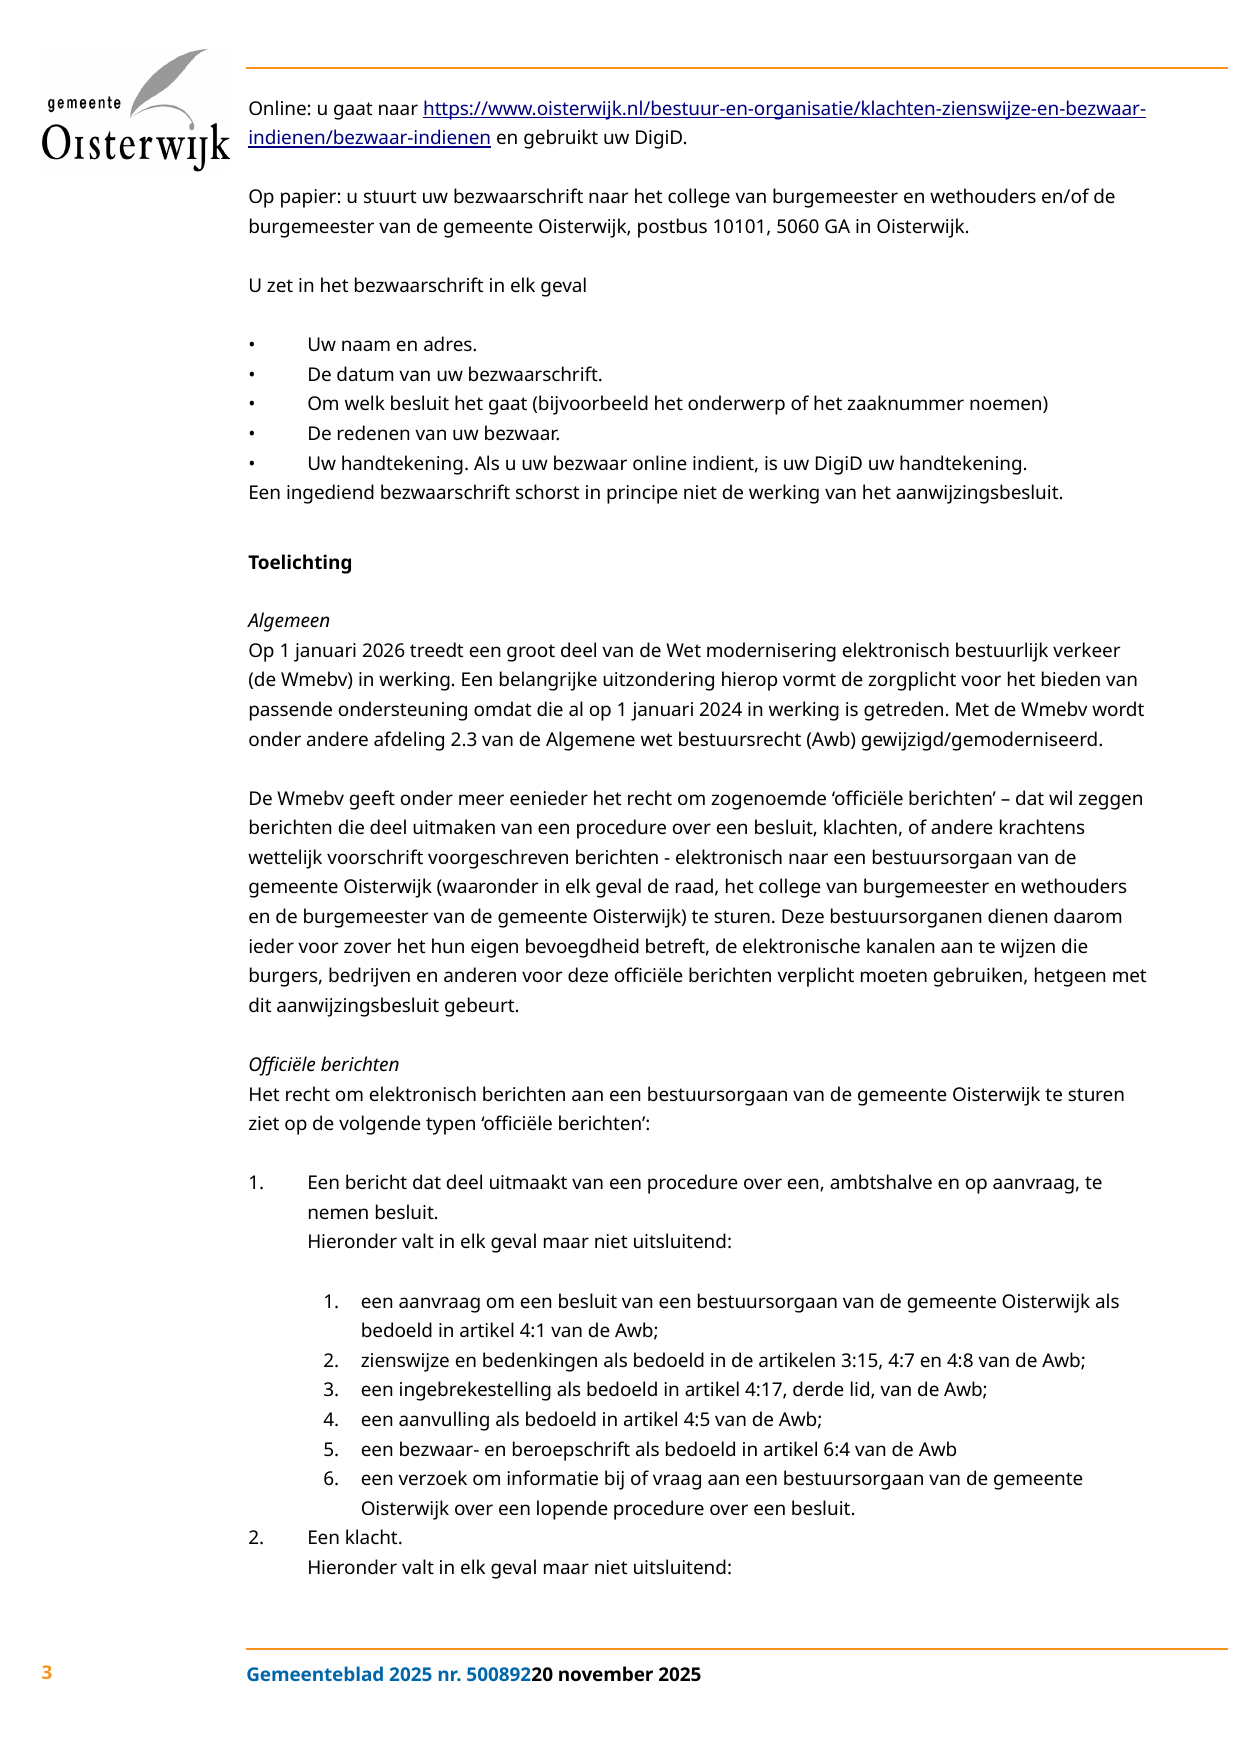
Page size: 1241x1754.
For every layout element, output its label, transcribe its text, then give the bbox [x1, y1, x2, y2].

text Op papier: u stuurt uw bezwaarschrift naar het college van burgemeester en wethouders en/of de burgemeester van de gemeente Oisterwijk, postbus 10101, 5060 GA in Oisterwijk. [248, 183, 1152, 239]
text Algemeen [248, 607, 1152, 633]
list De redenen van uw bezwaar. [248, 420, 1152, 446]
text Een ingediend bezwaarschrift schorst in principe niet de werking van het aanwijzingsbesluit. [248, 479, 1152, 505]
picture [41, 47, 231, 172]
list Een klacht. [248, 1524, 1152, 1550]
list een aanvulling als bedoeld in artikel 4:5 van de Awb; [323, 1406, 1152, 1432]
list De datum van uw bezwaarschrift. [248, 361, 1152, 387]
text Toelichting [248, 538, 1152, 578]
list Uw naam en adres. [248, 331, 1152, 357]
text U zet in het bezwaarschrift in elk geval [248, 272, 1152, 298]
list een ingebrekestelling als bedoeld in artikel 4:17, derde lid, van de Awb; [323, 1377, 1152, 1402]
list Om welk besluit het gaat (bijvoorbeeld het onderwerp of het zaaknummer noemen) [248, 391, 1152, 416]
list zienswijze en bedenkingen als bedoeld in de artikelen 3:15, 4:7 en 4:8 van de Awb; [323, 1347, 1152, 1373]
list een bezwaar- en beroepschrift als bedoeld in artikel 6:4 van de Awb [323, 1436, 1152, 1461]
list Uw handtekening. Als u uw bezwaar online indient, is uw DigiD uw handtekening. [248, 450, 1152, 476]
list een aanvraag om een besluit van een bestuursorgaan van de gemeente Oisterwijk als bedoeld in artikel 4:1 van de Awb; [323, 1288, 1152, 1343]
list Hieronder valt in elk geval maar niet uitsluitend: [248, 1229, 1152, 1254]
text De Wmebv geeft onder meer eenieder het recht om zogenoemde ‘officiële berichten’ – dat wil zeggen berichten die deel uitmaken van een procedure over een besluit, klachten, of andere krachtens wettelijk voorschrift voorgeschreven berichten - elektronisch naar een bestuursorgaan van de gemeente Oisterwijk (waaronder in elk geval de raad, het college van burgemeester en wethouders en de burgemeester van de gemeente Oisterwijk) te sturen. Deze bestuursorganen dienen daarom ieder voor zover het hun eigen bevoegdheid betreft, de elektronische kanalen aan te wijzen die burgers, bedrijven en anderen voor deze officiële berichten verplicht moeten gebruiken, hetgeen met dit aanwijzingsbesluit gebeurt. [248, 785, 1152, 1018]
list Hieronder valt in elk geval maar niet uitsluitend: [248, 1554, 1152, 1580]
text Online: u gaat naar https://www.oisterwijk.nl/bestuur-en-organisatie/klachten-zienswijze-en-bezwaar-indienen/bezwaar-indienen en gebruikt uw DigiD. [248, 95, 1152, 150]
text Het recht om elektronisch berichten aan een bestuursorgaan van de gemeente Oisterwijk te sturen ziet op de volgende typen ‘officiële berichten’: [248, 1081, 1152, 1136]
text Officiële berichten [248, 1051, 1152, 1077]
list een verzoek om informatie bij of vraag aan een bestuursorgaan van de gemeente Oisterwijk over een lopende procedure over een besluit. [323, 1465, 1152, 1521]
list Een bericht dat deel uitmaakt van een procedure over een, ambtshalve en op aanvraag, te nemen besluit. [248, 1169, 1152, 1225]
text Op 1 januari 2026 treedt een groot deel van de Wet modernisering elektronisch bestuurlijk verkeer (de Wmebv) in werking. Een belangrijke uitzondering hierop vormt de zorgplicht voor het bieden van passende ondersteuning omdat die al op 1 januari 2024 in werking is getreden. Met de Wmebv wordt onder andere afdeling 2.3 van de Algemene wet bestuursrecht (Awb) gewijzigd/gemoderniseerd. [248, 637, 1152, 751]
